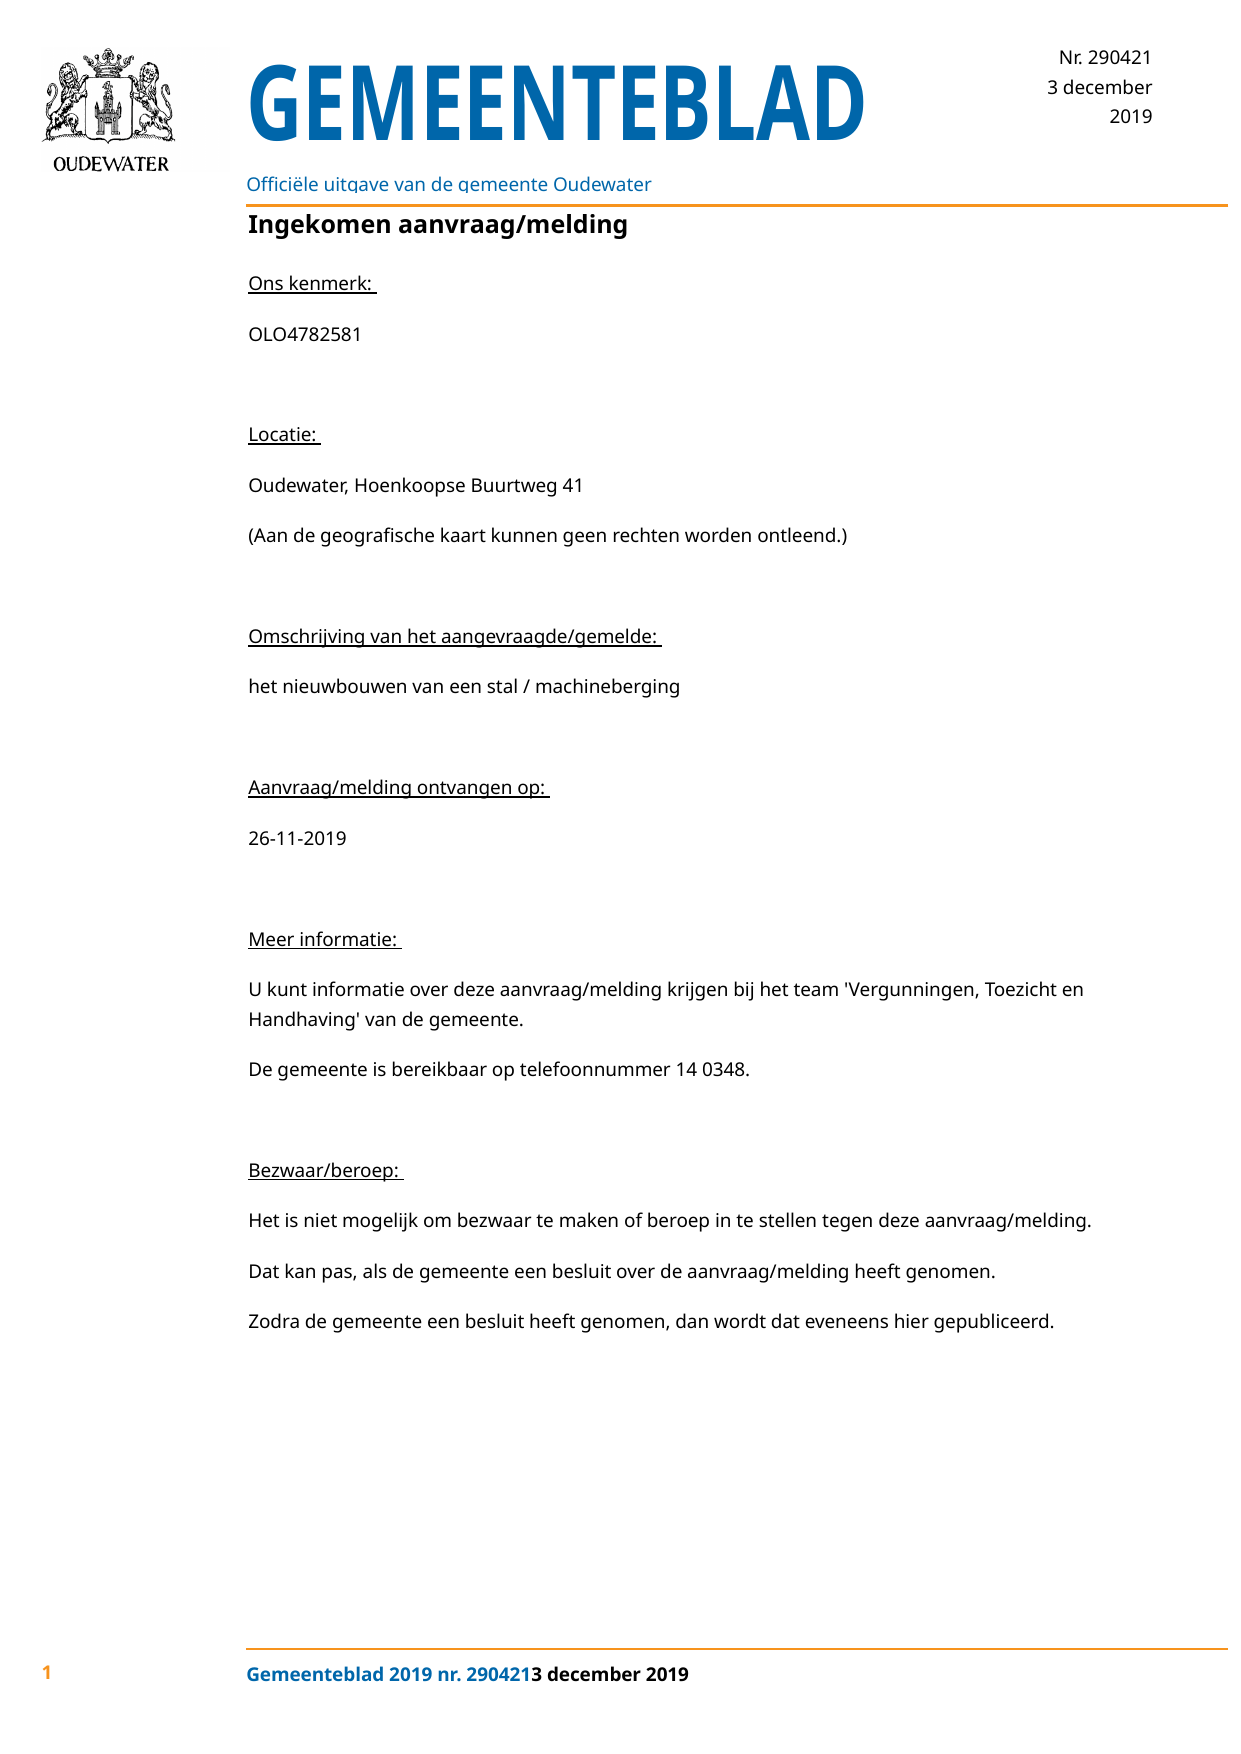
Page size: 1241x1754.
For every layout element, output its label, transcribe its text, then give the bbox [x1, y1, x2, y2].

text Aanvraag/melding ontvangen op: [248, 774, 1152, 800]
text Het is niet mogelijk om bezwaar te maken of beroep in te stellen tegen deze aanvraag/melding. [248, 1207, 1152, 1233]
text Ingekomen aanvraag/melding [248, 207, 1152, 241]
text Meer informatie: [248, 926, 1152, 951]
text Bezwaar/beroep: [248, 1157, 1152, 1183]
text (Aan de geografische kaart kunnen geen rechten worden ontleend.) [248, 522, 1152, 548]
text Ons kenmerk: [248, 270, 1152, 296]
text Oudewater, Hoenkoopse Buurtweg 41 [248, 472, 1152, 498]
text U kunt informatie over deze aanvraag/melding krijgen bij het team 'Vergunningen, Toezicht en Handhaving' van de gemeente. [248, 976, 1152, 1031]
text OLO4782581 [248, 321, 1152, 346]
text 26-11-2019 [248, 825, 1152, 851]
picture [41, 47, 231, 172]
text Zodra de gemeente een besluit heeft genomen, dan wordt dat eveneens hier gepubliceerd. [248, 1308, 1152, 1334]
text De gemeente is bereikbaar op telefoonnummer 14 0348. [248, 1056, 1152, 1082]
text Omschrijving van het aangevraagde/gemelde: [248, 623, 1152, 649]
text het nieuwbouwen van een stal / machineberging [248, 674, 1152, 699]
text Dat kan pas, als de gemeente een besluit over de aanvraag/melding heeft genomen. [248, 1258, 1152, 1283]
text Locatie: [248, 422, 1152, 447]
